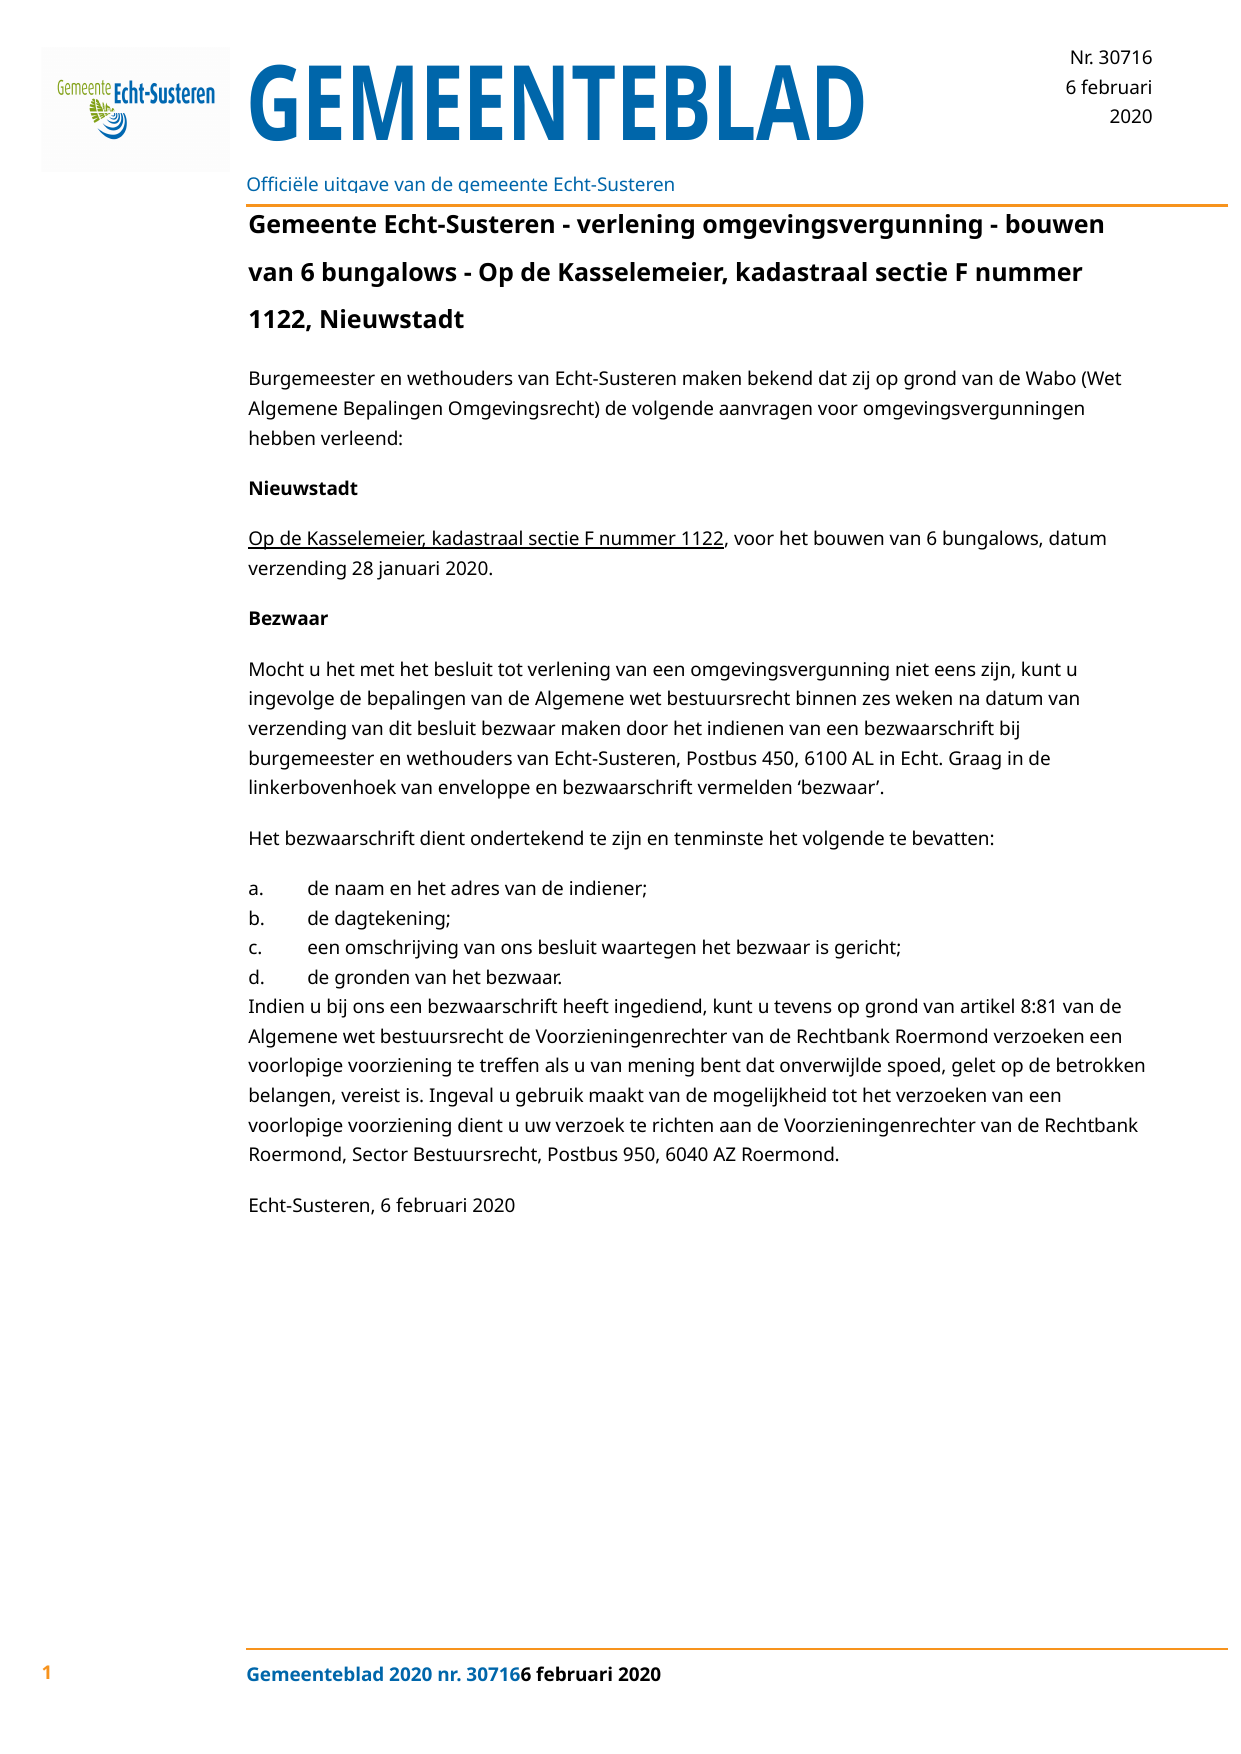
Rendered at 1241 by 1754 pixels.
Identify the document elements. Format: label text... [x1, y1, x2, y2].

text Bezwaar [248, 606, 1152, 631]
text Indien u bij ons een bezwaarschrift heeft ingediend, kunt u tevens op grond van artikel 8:81 van de Algemene wet bestuursrecht de Voorzieningenrechter van de Rechtbank Roermond verzoeken een voorlopige voorziening te treffen als u van mening bent dat onverwijlde spoed, gelet op de betrokken belangen, vereist is. Ingeval u gebruik maakt van de mogelijkheid tot het verzoeken van een voorlopige voorziening dient u uw verzoek te richten aan de Voorzieningenrechter van de Rechtbank Roermond, Sector Bestuursrecht, Postbus 950, 6040 AZ Roermond. [248, 993, 1152, 1167]
picture [41, 47, 231, 172]
list de dagtekening; [248, 905, 1152, 930]
text Gemeente Echt-Susteren - verlening omgevingsvergunning - bouwen van 6 bungalows - Op de Kasselemeier, kadastraal sectie F nummer 1122, Nieuwstadt [248, 207, 1152, 336]
text Op de Kasselemeier, kadastraal sectie F nummer 1122, voor het bouwen van 6 bungalows, datum verzending 28 januari 2020. [248, 526, 1152, 581]
text Het bezwaarschrift dient ondertekend te zijn en tenminste het volgende te bevatten: [248, 825, 1152, 850]
text Nieuwstadt [248, 475, 1152, 501]
text Burgemeester en wethouders van Echt-Susteren maken bekend dat zij op grond van de Wabo (Wet Algemene Bepalingen Omgevingsrecht) de volgende aanvragen voor omgevingsvergunningen hebben verleend: [248, 366, 1152, 450]
text Echt-Susteren, 6 februari 2020 [248, 1192, 1152, 1217]
list de gronden van het bezwaar. [248, 964, 1152, 989]
text Mocht u het met het besluit tot verlening van een omgevingsvergunning niet eens zijn, kunt u ingevolge de bepalingen van de Algemene wet bestuursrecht binnen zes weken na datum van verzending van dit besluit bezwaar maken door het indienen van een bezwaarschrift bij burgemeester en wethouders van Echt-Susteren, Postbus 450, 6100 AL in Echt. Graag in de linkerbovenhoek van enveloppe en bezwaarschrift vermelden ‘bezwaar’. [248, 656, 1152, 800]
list de naam en het adres van de indiener; [248, 875, 1152, 901]
list een omschrijving van ons besluit waartegen het bezwaar is gericht; [248, 934, 1152, 960]
